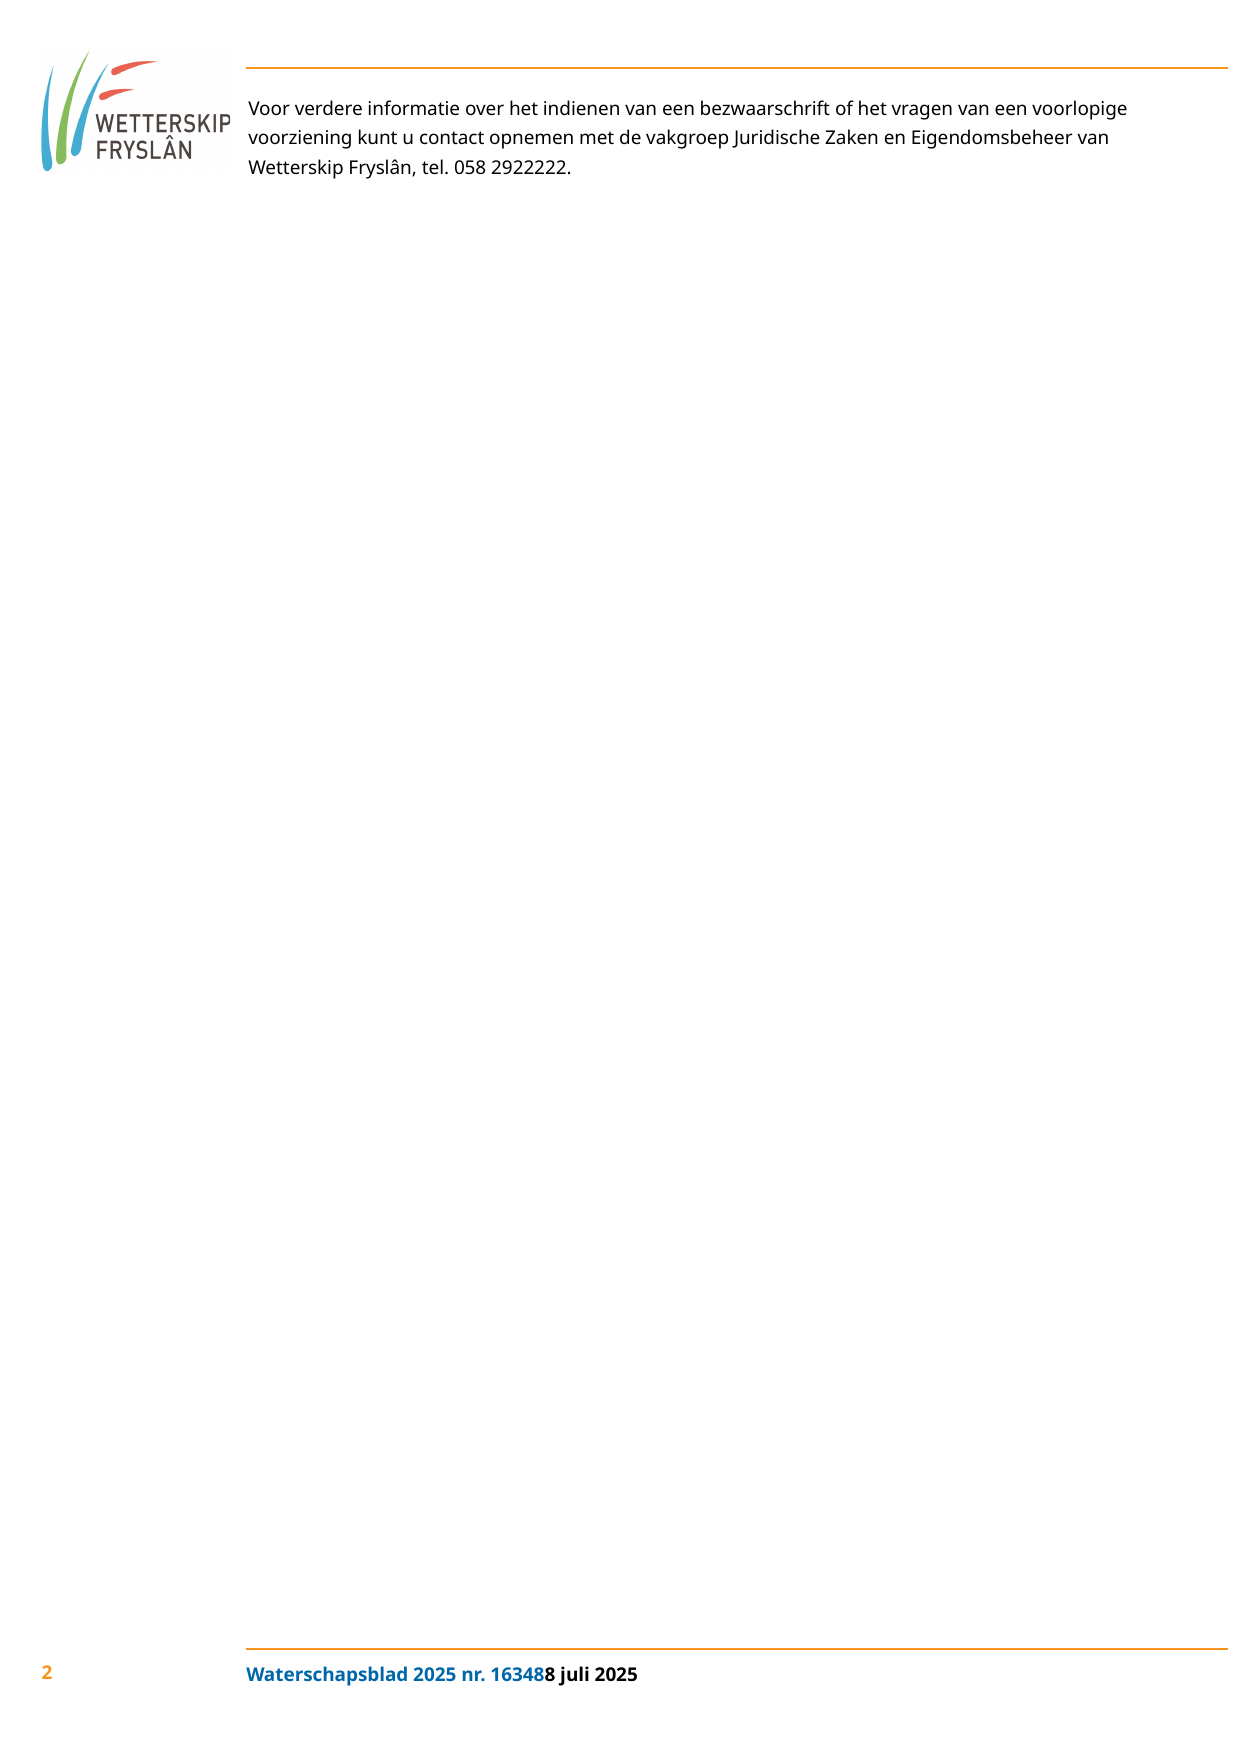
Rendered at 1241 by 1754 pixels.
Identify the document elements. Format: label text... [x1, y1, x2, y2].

picture [41, 47, 231, 172]
text Voor verdere informatie over het indienen van een bezwaarschrift of het vragen van een voorlopige voorziening kunt u contact opnemen met de vakgroep Juridische Zaken en Eigendomsbeheer van Wetterskip Fryslân, tel. 058 2922222. [248, 95, 1152, 180]
